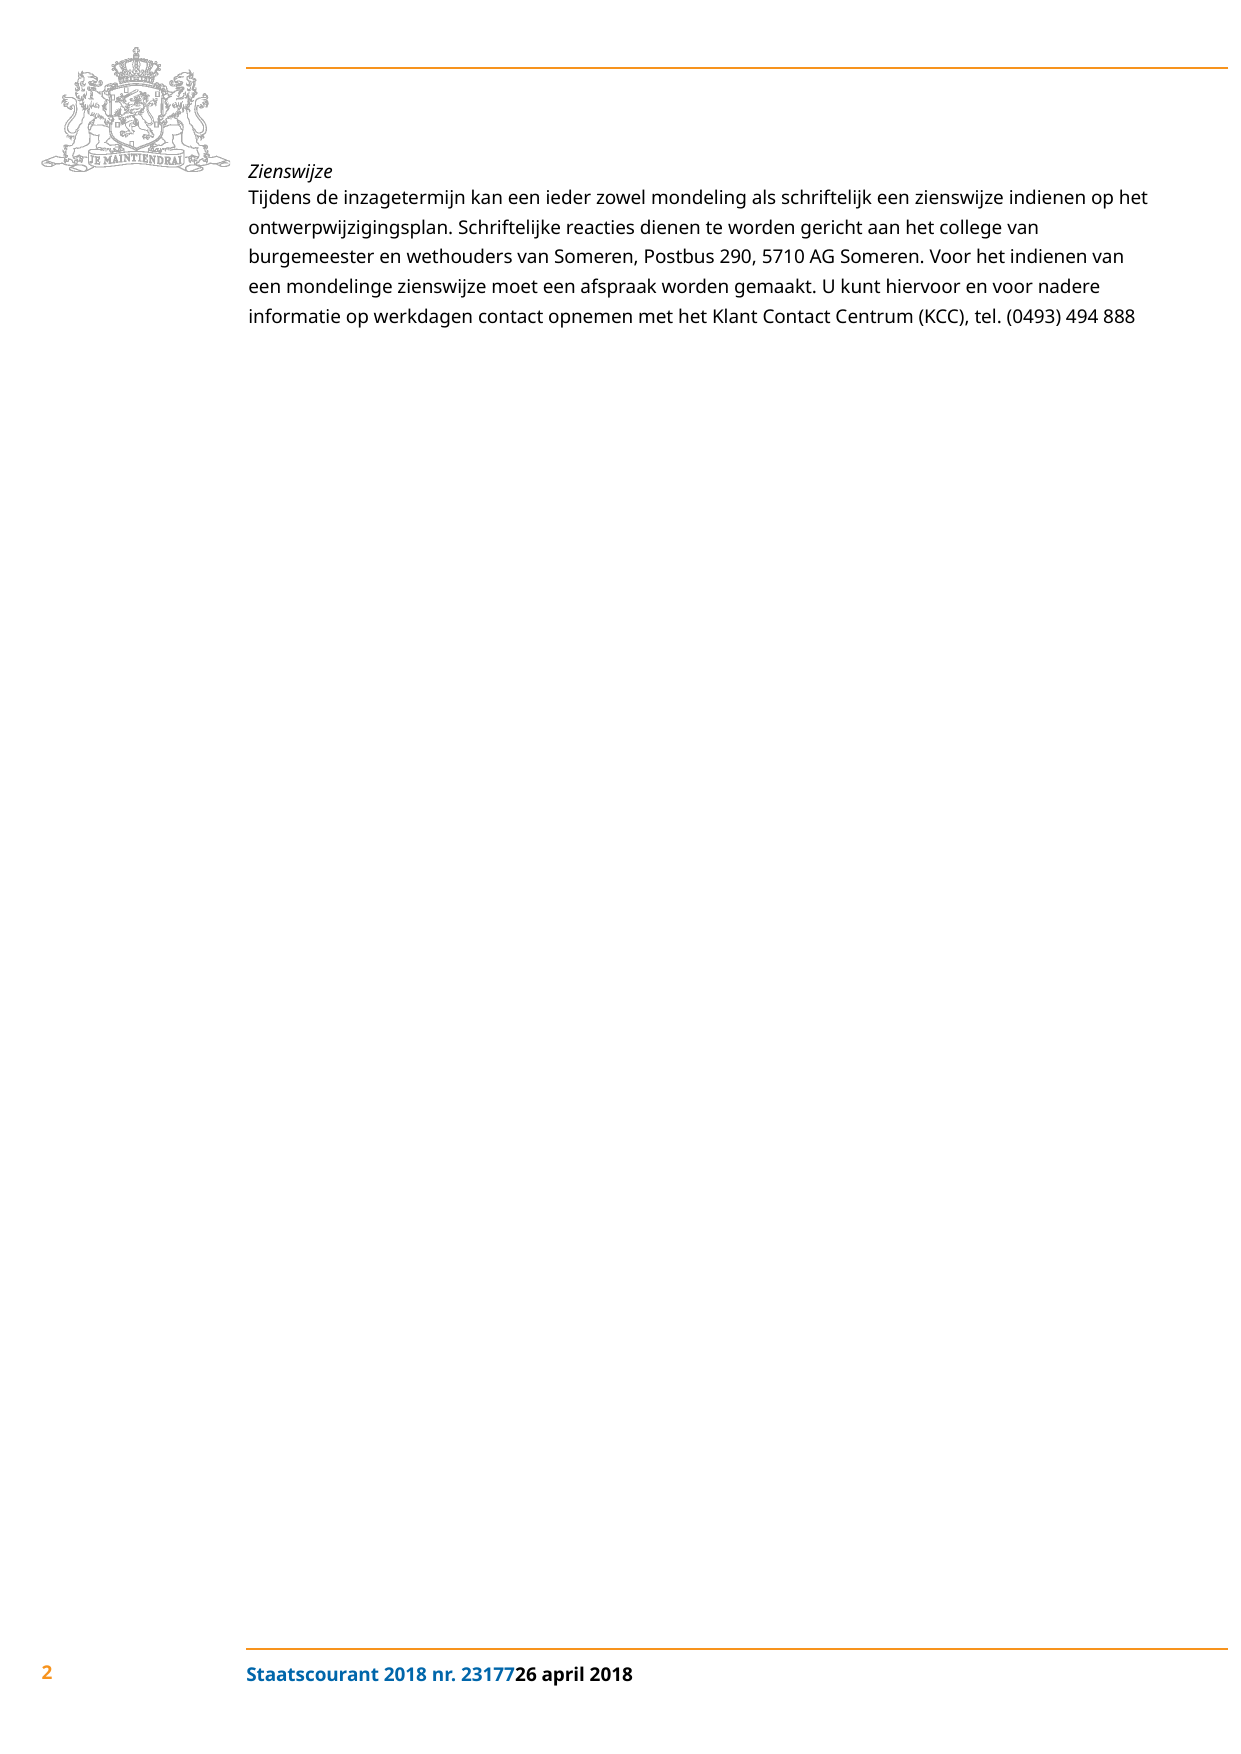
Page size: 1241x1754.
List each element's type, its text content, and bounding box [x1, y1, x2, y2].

text Zienswijze [248, 159, 1152, 184]
text Tijdens de inzagetermijn kan een ieder zowel mondeling als schriftelijk een zienswijze indienen op het ontwerpwijzigingsplan. Schriftelijke reacties dienen te worden gericht aan het college van burgemeester en wethouders van Someren, Postbus 290, 5710 AG Someren. Voor het indienen van een mondelinge zienswijze moet een afspraak worden gemaakt. U kunt hiervoor en voor nadere informatie op werkdagen contact opnemen met het Klant Contact Centrum (KCC), tel. (0493) 494 888 [248, 184, 1152, 328]
picture [41, 47, 231, 172]
